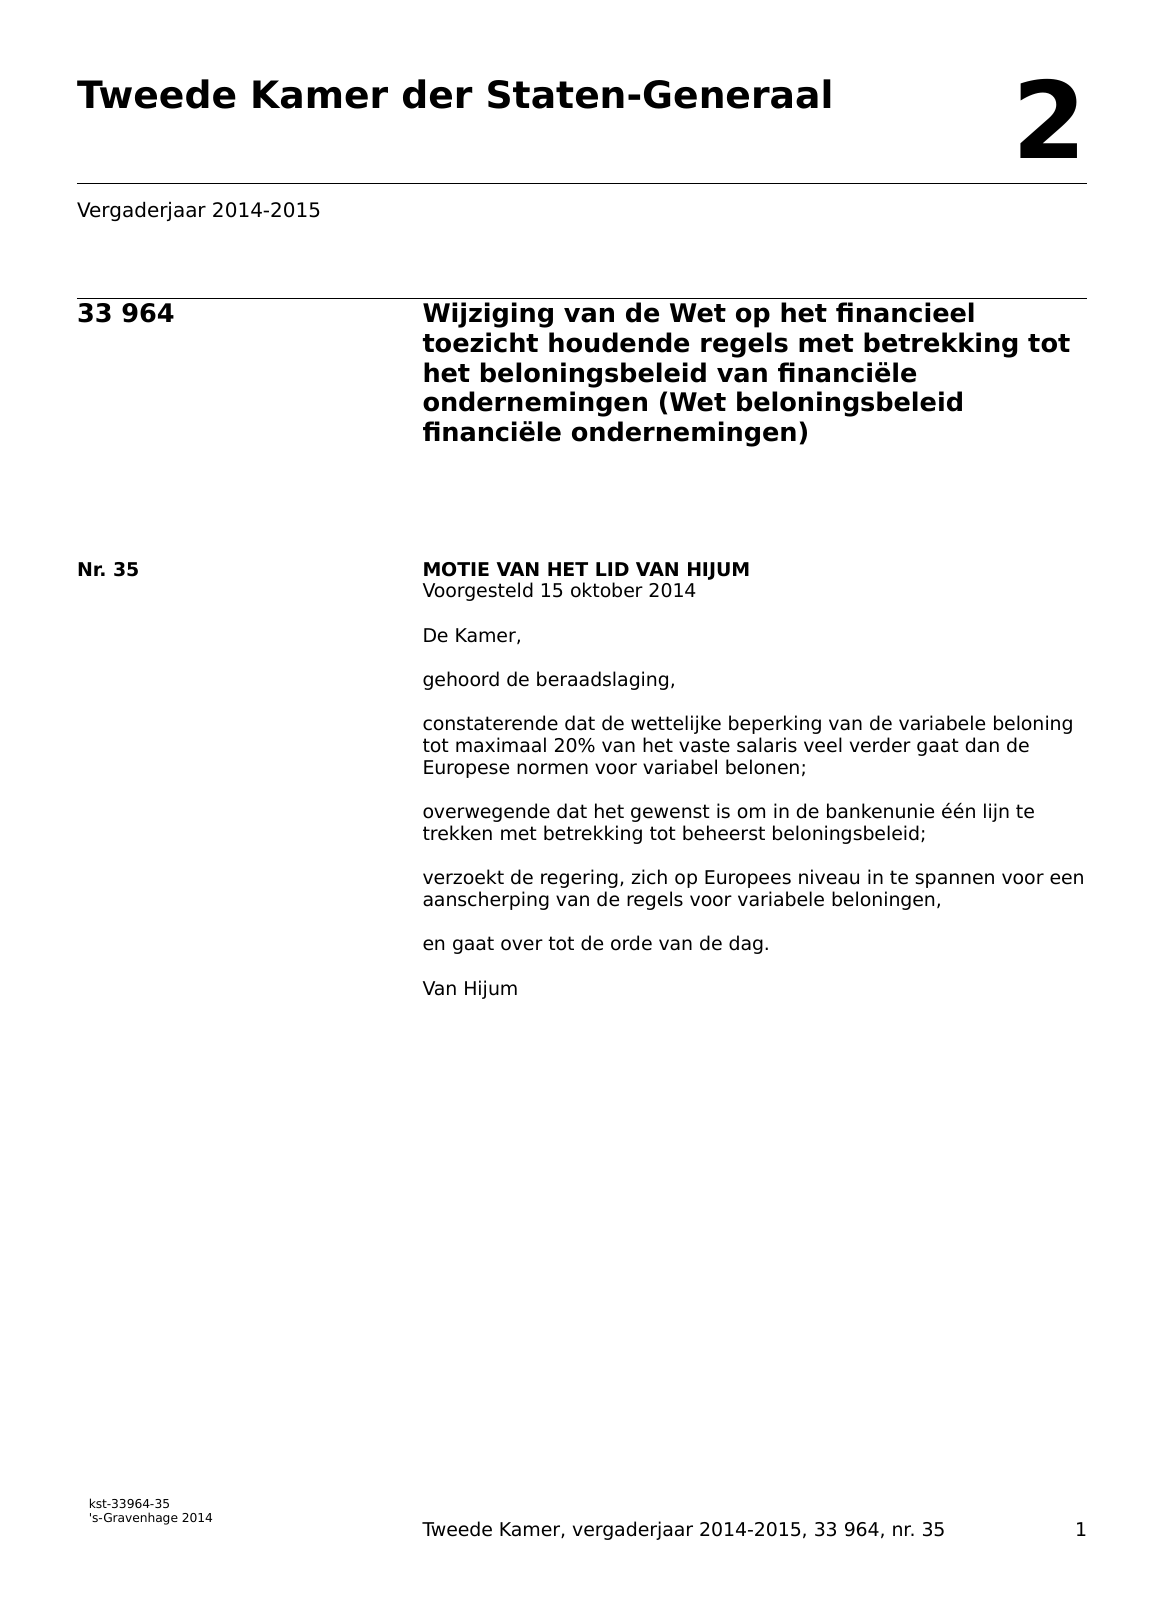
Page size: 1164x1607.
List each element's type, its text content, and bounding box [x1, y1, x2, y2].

text constaterende dat de wettelijke beperking van de variabele beloning tot maximaal 20% van het vaste salaris veel verder gaat dan de Europese normen voor variabel belonen; [422, 713, 1087, 779]
table_cell Vergaderjaar 2014-2015 [77, 184, 1087, 298]
text De Kamer, [422, 624, 1087, 647]
text overwegende dat het gewenst is om in de bankenunie één lijn te trekken met betrekking tot beheerst beloningsbeleid; [422, 801, 1087, 845]
text Voorgesteld 15 oktober 2014 [422, 580, 1087, 602]
text en gaat over tot de orde van de dag. [422, 933, 1087, 955]
text Van Hijum [422, 977, 1087, 999]
table_header Tweede Kamer der Staten-Generaal [77, 59, 886, 183]
text 's-Gravenhage 2014 [88, 1511, 323, 1525]
text gehoord de beraadslaging, [422, 669, 1087, 691]
subtitle Nr. 35 MOTIE VAN HET LID VAN HIJUM [77, 558, 1087, 580]
text kst-33964-35 [88, 1497, 323, 1511]
subtitle 33 964 Wijziging van de Wet op het financieel toezicht houdende regels met betrekking tot het beloningsbeleid van financiële ondernemingen (Wet beloningsbeleid financiële ondernemingen) [77, 299, 1087, 447]
text verzoekt de regering, zich op Europees niveau in te spannen voor een aanscherping van de regels voor variabele beloningen, [422, 867, 1087, 911]
table_header 2 [886, 59, 1087, 183]
